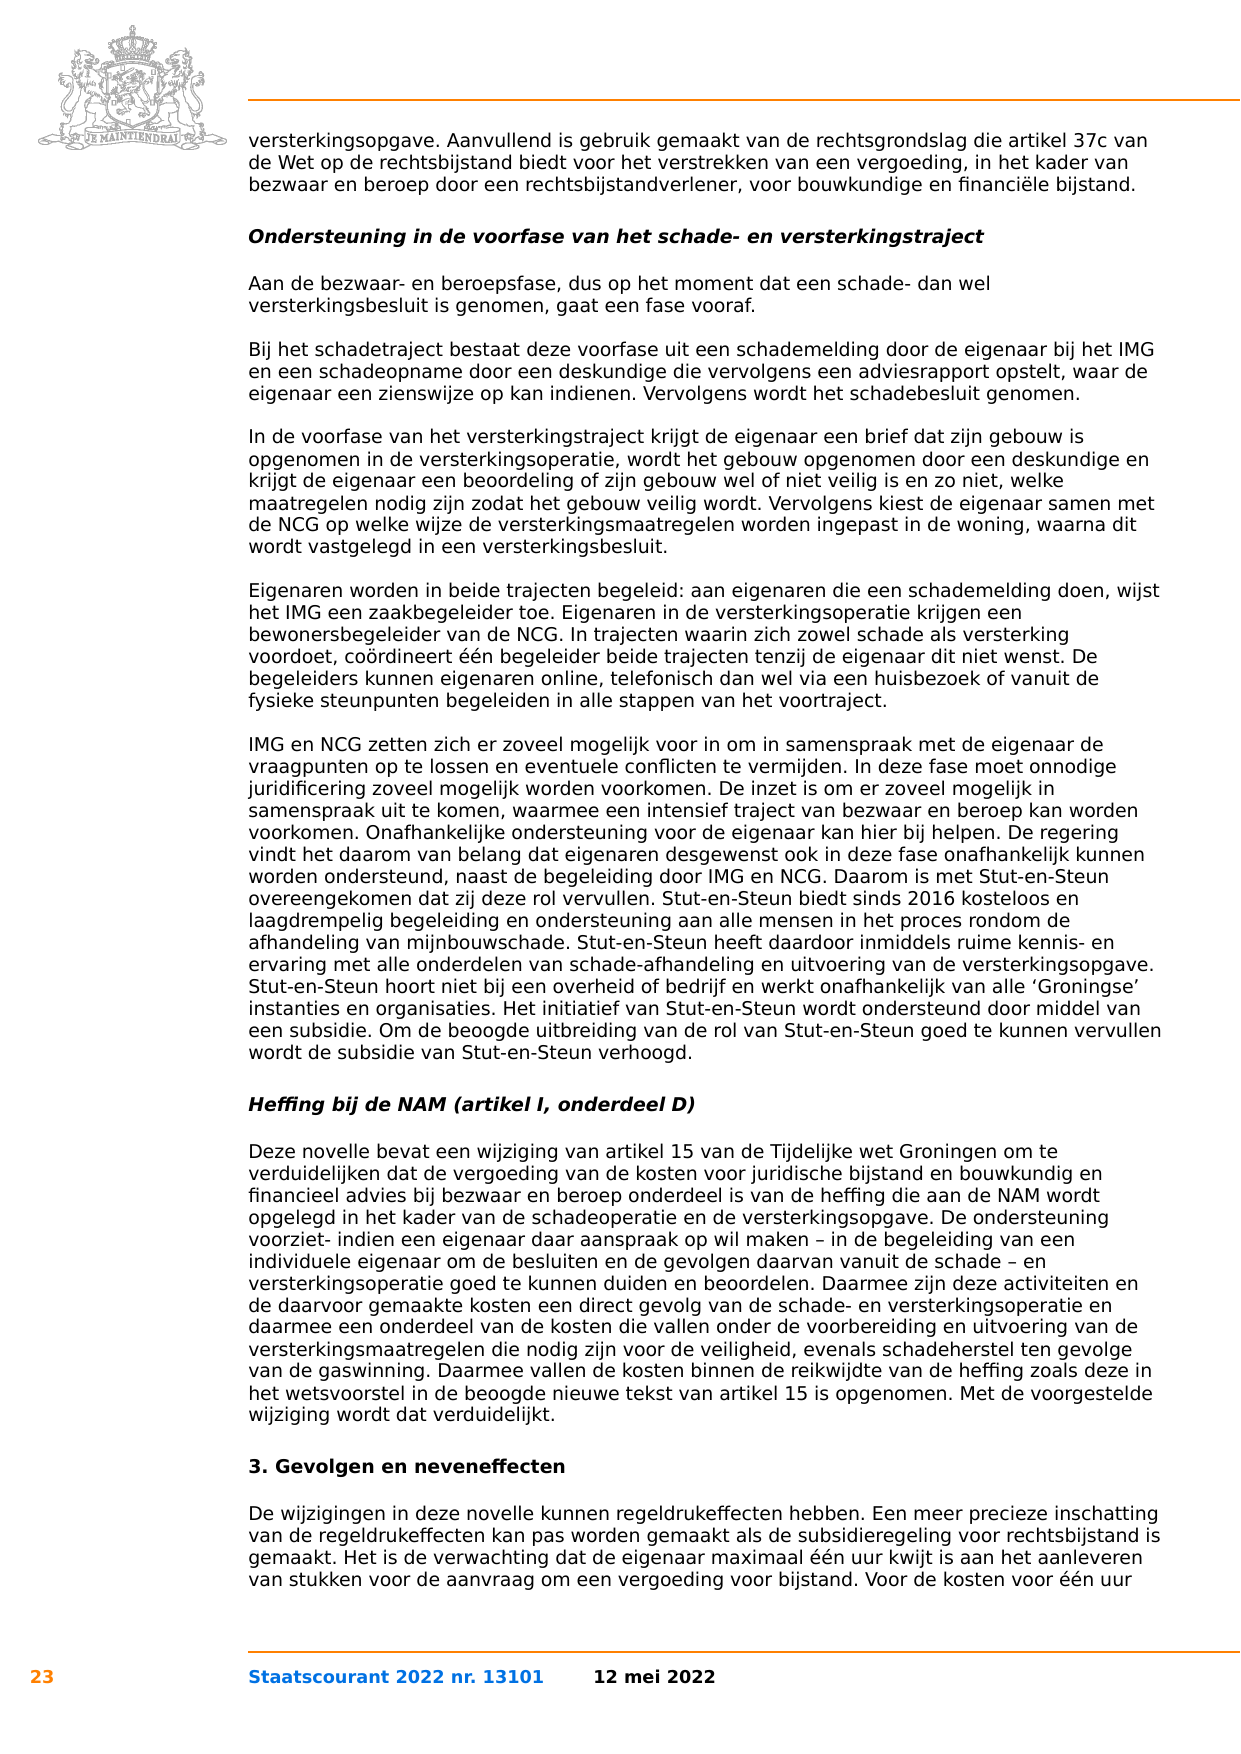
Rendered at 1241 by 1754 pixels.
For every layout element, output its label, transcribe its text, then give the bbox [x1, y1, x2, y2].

subtitle Heffing bij de NAM (artikel I, onderdeel D) [248, 1094, 1163, 1116]
subtitle 3. Gevolgen en neveneffecten [248, 1456, 1163, 1478]
text Bij het schadetraject bestaat deze voorfase uit een schademelding door de eigenaar bij het IMG en een schadeopname door een deskundige die vervolgens een adviesrapport opstelt, waar de eigenaar een zienswijze op kan indienen. Vervolgens wordt het schadebesluit genomen. [248, 339, 1163, 404]
text Aan de bezwaar- en beroepsfase, dus op het moment dat een schade- dan wel versterkingsbesluit is genomen, gaat een fase vooraf. [248, 273, 1163, 317]
text Deze novelle bevat een wijziging van artikel 15 van de Tijdelijke wet Groningen om te verduidelijken dat de vergoeding van de kosten voor juridische bijstand en bouwkundig en financieel advies bij bezwaar en beroep onderdeel is van de heffing die aan de NAM wordt opgelegd in het kader van de schadeoperatie en de versterkingsopgave. De ondersteuning voorziet- indien een eigenaar daar aanspraak op wil maken – in de begeleiding van een individuele eigenaar om de besluiten en de gevolgen daarvan vanuit de schade – en versterkingsoperatie goed te kunnen duiden en beoordelen. Daarmee zijn deze activiteiten en de daarvoor gemaakte kosten een direct gevolg van de schade- en versterkingsoperatie en daarmee een onderdeel van de kosten die vallen onder de voorbereiding en uitvoering van de versterkingsmaatregelen die nodig zijn voor de veiligheid, evenals schadeherstel ten gevolge van de gaswinning. Daarmee vallen de kosten binnen de reikwijdte van de heffing zoals deze in het wetsvoorstel in de beoogde nieuwe tekst van artikel 15 is opgenomen. Met de voorgestelde wijziging wordt dat verduidelijkt. [248, 1141, 1163, 1426]
subtitle Ondersteuning in de voorfase van het schade- en versterkingstraject [248, 226, 1163, 248]
text Eigenaren worden in beide trajecten begeleid: aan eigenaren die een schademelding doen, wijst het IMG een zaakbegeleider toe. Eigenaren in de versterkingsoperatie krijgen een bewonersbegeleider van de NCG. In trajecten waarin zich zowel schade als versterking voordoet, coördineert één begeleider beide trajecten tenzij de eigenaar dit niet wenst. De begeleiders kunnen eigenaren online, telefonisch dan wel via een huisbezoek of vanuit de fysieke steunpunten begeleiden in alle stappen van het voortraject. [248, 580, 1163, 712]
picture [38, 25, 227, 150]
text versterkingsopgave. Aanvullend is gebruik gemaakt van de rechtsgrondslag die artikel 37c van de Wet op de rechtsbijstand biedt voor het verstrekken van een vergoeding, in het kader van bezwaar en beroep door een rechtsbijstandverlener, voor bouwkundige en financiële bijstand. [248, 130, 1163, 196]
text De wijzigingen in deze novelle kunnen regeldrukeffecten hebben. Een meer precieze inschatting van de regeldrukeffecten kan pas worden gemaakt als de subsidieregeling voor rechtsbijstand is gemaakt. Het is de verwachting dat de eigenaar maximaal één uur kwijt is aan het aanleveren van stukken voor de aanvraag om een vergoeding voor bijstand. Voor de kosten voor één uur [248, 1503, 1163, 1591]
text In de voorfase van het versterkingstraject krijgt de eigenaar een brief dat zijn gebouw is opgenomen in de versterkingsoperatie, wordt het gebouw opgenomen door een deskundige en krijgt de eigenaar een beoordeling of zijn gebouw wel of niet veilig is en zo niet, welke maatregelen nodig zijn zodat het gebouw veilig wordt. Vervolgens kiest de eigenaar samen met de NCG op welke wijze de versterkingsmaatregelen worden ingepast in de woning, waarna dit wordt vastgelegd in een versterkingsbesluit. [248, 426, 1163, 558]
text IMG en NCG zetten zich er zoveel mogelijk voor in om in samenspraak met de eigenaar de vraagpunten op te lossen en eventuele conflicten te vermijden. In deze fase moet onnodige juridificering zoveel mogelijk worden voorkomen. De inzet is om er zoveel mogelijk in samenspraak uit te komen, waarmee een intensief traject van bezwaar en beroep kan worden voorkomen. Onafhankelijke ondersteuning voor de eigenaar kan hier bij helpen. De regering vindt het daarom van belang dat eigenaren desgewenst ook in deze fase onafhankelijk kunnen worden ondersteund, naast de begeleiding door IMG en NCG. Daarom is met Stut-en-Steun overeengekomen dat zij deze rol vervullen. Stut-en-Steun biedt sinds 2016 kosteloos en laagdrempelig begeleiding en ondersteuning aan alle mensen in het proces rondom de afhandeling van mijnbouwschade. Stut-en-Steun heeft daardoor inmiddels ruime kennis- en ervaring met alle onderdelen van schade-afhandeling en uitvoering van de versterkingsopgave. Stut-en-Steun hoort niet bij een overheid of bedrijf en werkt onafhankelijk van alle ‘Groningse’ instanties en organisaties. Het initiatief van Stut-en-Steun wordt ondersteund door middel van een subsidie. Om de beoogde uitbreiding van de rol van Stut-en-Steun goed te kunnen vervullen wordt de subsidie van Stut-en-Steun verhoogd. [248, 734, 1163, 1064]
